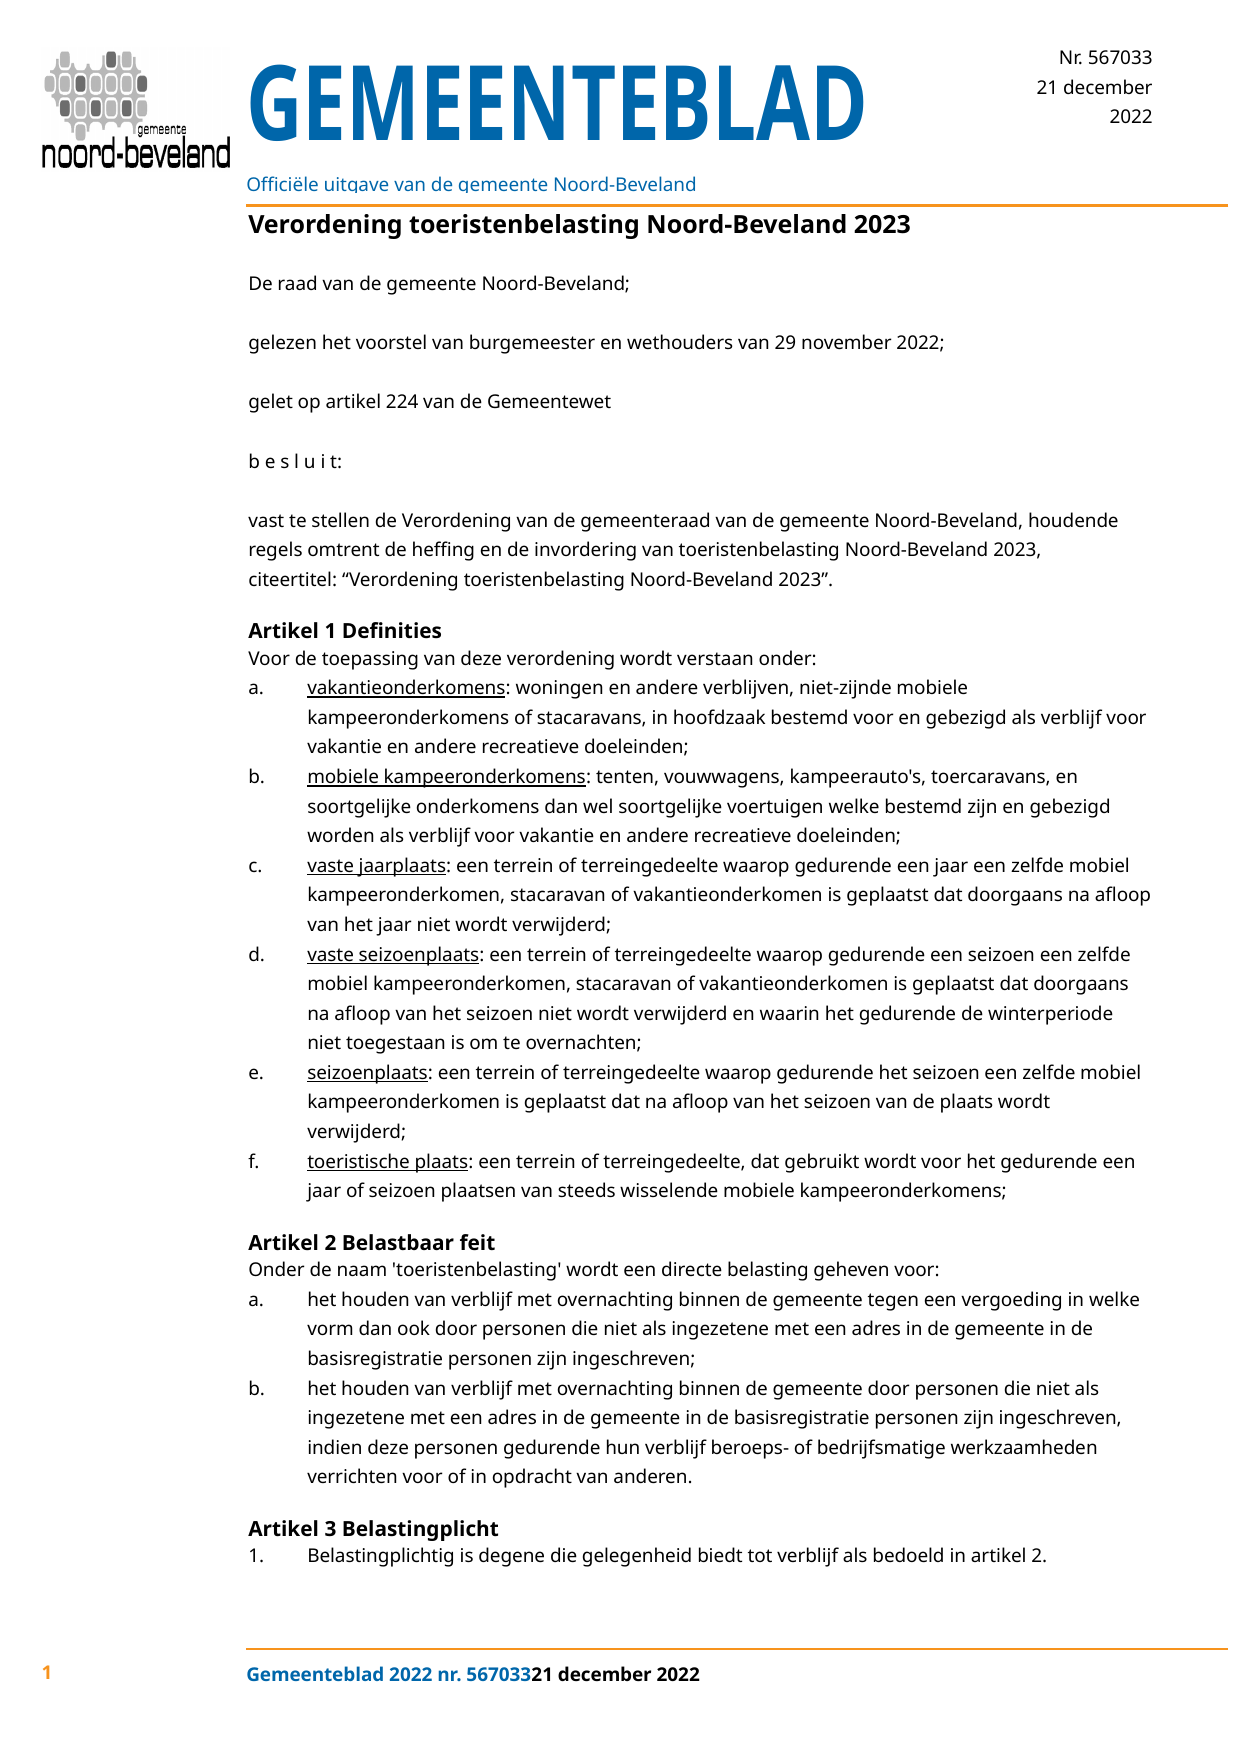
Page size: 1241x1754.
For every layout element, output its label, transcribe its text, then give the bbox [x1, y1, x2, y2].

text vast te stellen de Verordening van de gemeenteraad van de gemeente Noord-Beveland, houdende regels omtrent de heffing en de invordering van toeristenbelasting Noord-Beveland 2023, [248, 507, 1152, 562]
text Voor de toepassing van deze verordening wordt verstaan onder: [248, 645, 1152, 671]
text Artikel 2 Belastbaar feit [248, 1228, 1152, 1256]
text citeertitel: “Verordening toeristenbelasting Noord-Beveland 2023”. [248, 566, 1152, 592]
text b e s l u i t: [248, 448, 1152, 473]
text Verordening toeristenbelasting Noord-Beveland 2023 [248, 207, 1152, 241]
list Belastingplichtig is degene die gelegenheid biedt tot verblijf als bedoeld in artikel 2. [248, 1542, 1152, 1568]
list het houden van verblijf met overnachting binnen de gemeente door personen die niet als ingezetene met een adres in de gemeente in de basisregistratie personen zijn ingeschreven, indien deze personen gedurende hun verblijf beroeps- of bedrijfsmatige werkzaamheden verrichten voor of in opdracht van anderen. [248, 1375, 1152, 1489]
text Artikel 3 Belastingplicht [248, 1514, 1152, 1542]
list vaste seizoenplaats: een terrein of terreingedeelte waarop gedurende een seizoen een zelfde mobiel kampeeronderkomen, stacaravan of vakantieonderkomen is geplaatst dat doorgaans na afloop van het seizoen niet wordt verwijderd en waarin het gedurende de winterperiode niet toegestaan is om te overnachten; [248, 941, 1152, 1055]
list mobiele kampeeronderkomens: tenten, vouwwagens, kampeerauto's, toercaravans, en soortgelijke onderkomens dan wel soortgelijke voertuigen welke bestemd zijn en gebezigd worden als verblijf voor vakantie en andere recreatieve doeleinden; [248, 763, 1152, 848]
list vakantieonderkomens: woningen en andere verblijven, niet-zijnde mobiele kampeeronderkomens of stacaravans, in hoofdzaak bestemd voor en gebezigd als verblijf voor vakantie en andere recreatieve doeleinden; [248, 674, 1152, 759]
list toeristische plaats: een terrein of terreingedeelte, dat gebruikt wordt voor het gedurende een jaar of seizoen plaatsen van steeds wisselende mobiele kampeeronderkomens; [248, 1148, 1152, 1203]
list het houden van verblijf met overnachting binnen de gemeente tegen een vergoeding in welke vorm dan ook door personen die niet als ingezetene met een adres in de gemeente in de basisregistratie personen zijn ingeschreven; [248, 1286, 1152, 1371]
text gelezen het voorstel van burgemeester en wethouders van 29 november 2022; [248, 329, 1152, 355]
list vaste jaarplaats: een terrein of terreingedeelte waarop gedurende een jaar een zelfde mobiel kampeeronderkomen, stacaravan of vakantieonderkomen is geplaatst dat doorgaans na afloop van het jaar niet wordt verwijderd; [248, 852, 1152, 937]
text Artikel 1 Definities [248, 617, 1152, 645]
text De raad van de gemeente Noord-Beveland; [248, 270, 1152, 296]
list seizoenplaats: een terrein of terreingedeelte waarop gedurende het seizoen een zelfde mobiel kampeeronderkomen is geplaatst dat na afloop van het seizoen van de plaats wordt verwijderd; [248, 1059, 1152, 1144]
text Onder de naam 'toeristenbelasting' wordt een directe belasting geheven voor: [248, 1256, 1152, 1282]
text gelet op artikel 224 van de Gemeentewet [248, 389, 1152, 414]
picture [41, 47, 231, 172]
